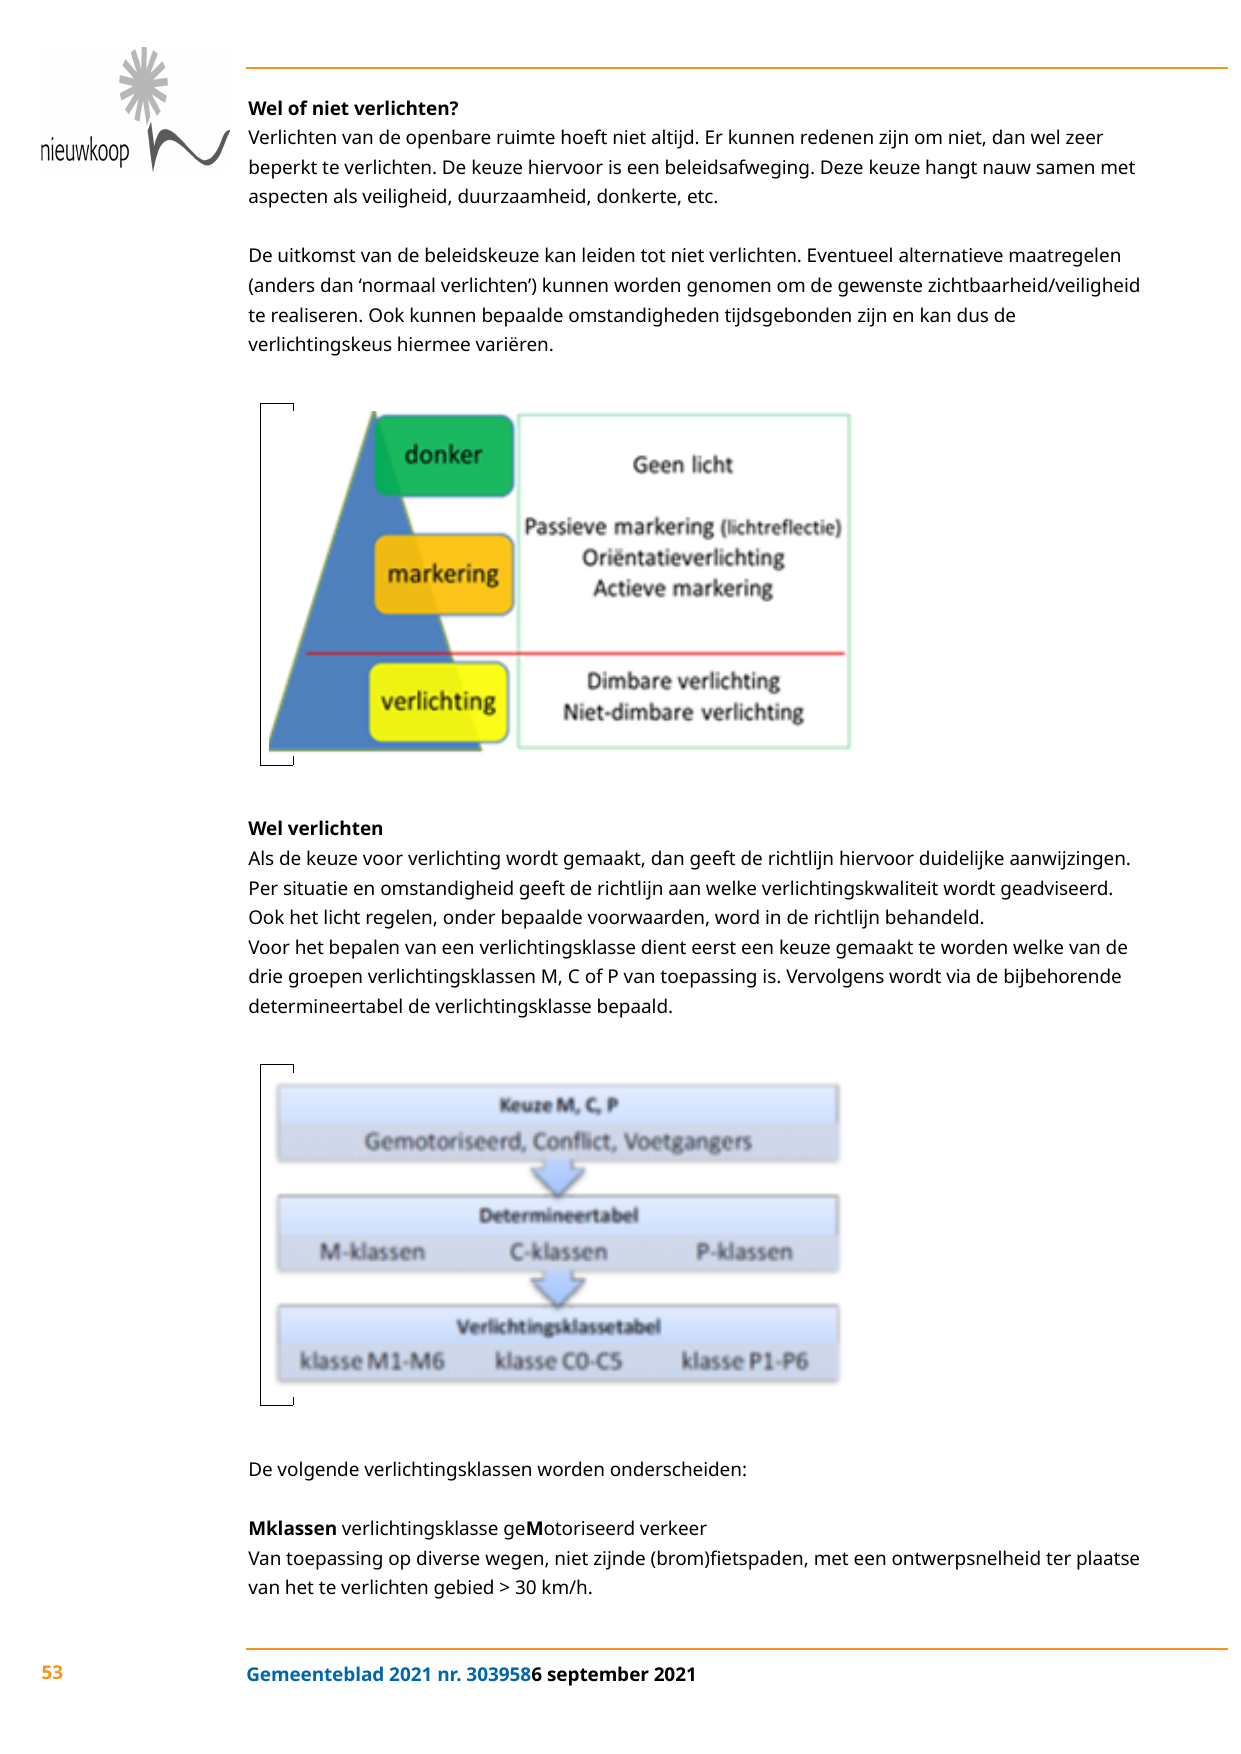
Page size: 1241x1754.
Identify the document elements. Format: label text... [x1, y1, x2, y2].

text De volgende verlichtingsklassen worden onderscheiden: [248, 1456, 1152, 1482]
picture [41, 47, 231, 172]
text Wel of niet verlichten? [248, 95, 1152, 121]
picture [268, 1073, 860, 1397]
text Van toepassing op diverse wegen, niet zijnde (brom)fietspaden, met een ontwerpsnelheid ter plaatse van het te verlichten gebied > 30 km/h. [248, 1545, 1152, 1600]
text Voor het bepalen van een verlichtingsklasse dient eerst een keuze gemaakt te worden welke van de drie groepen verlichtingsklassen M, C of P van toepassing is. Vervolgens wordt via de bijbehorende determineertabel de verlichtingsklasse bepaald. [248, 934, 1152, 1019]
text Als de keuze voor verlichting wordt gemaakt, dan geeft de richtlijn hiervoor duidelijke aanwijzingen. Per situatie en omstandigheid geeft de richtlijn aan welke verlichtingskwaliteit wordt geadviseerd. Ook het licht regelen, onder bepaalde voorwaarden, word in de richtlijn behandeld. [248, 845, 1152, 930]
text Wel verlichten [248, 816, 1152, 841]
text Verlichten van de openbare ruimte hoeft niet altijd. Er kunnen redenen zijn om niet, dan wel zeer beperkt te verlichten. De keuze hiervoor is een beleidsafweging. Deze keuze hangt nauw samen met aspecten als veiligheid, duurzaamheid, donkerte, etc. [248, 124, 1152, 209]
text De uitkomst van de beleidskeuze kan leiden tot niet verlichten. Eventueel alternatieve maatregelen (anders dan ‘normaal verlichten’) kunnen worden genomen om de gewenste zichtbaarheid/veiligheid te realiseren. Ook kunnen bepaalde omstandigheden tijdsgebonden zijn en kan dus de verlichtingskeus hiermee variëren. [248, 243, 1152, 357]
text Mklassen verlichtingsklasse geMotoriseerd verkeer [248, 1515, 1152, 1541]
picture [268, 411, 860, 756]
